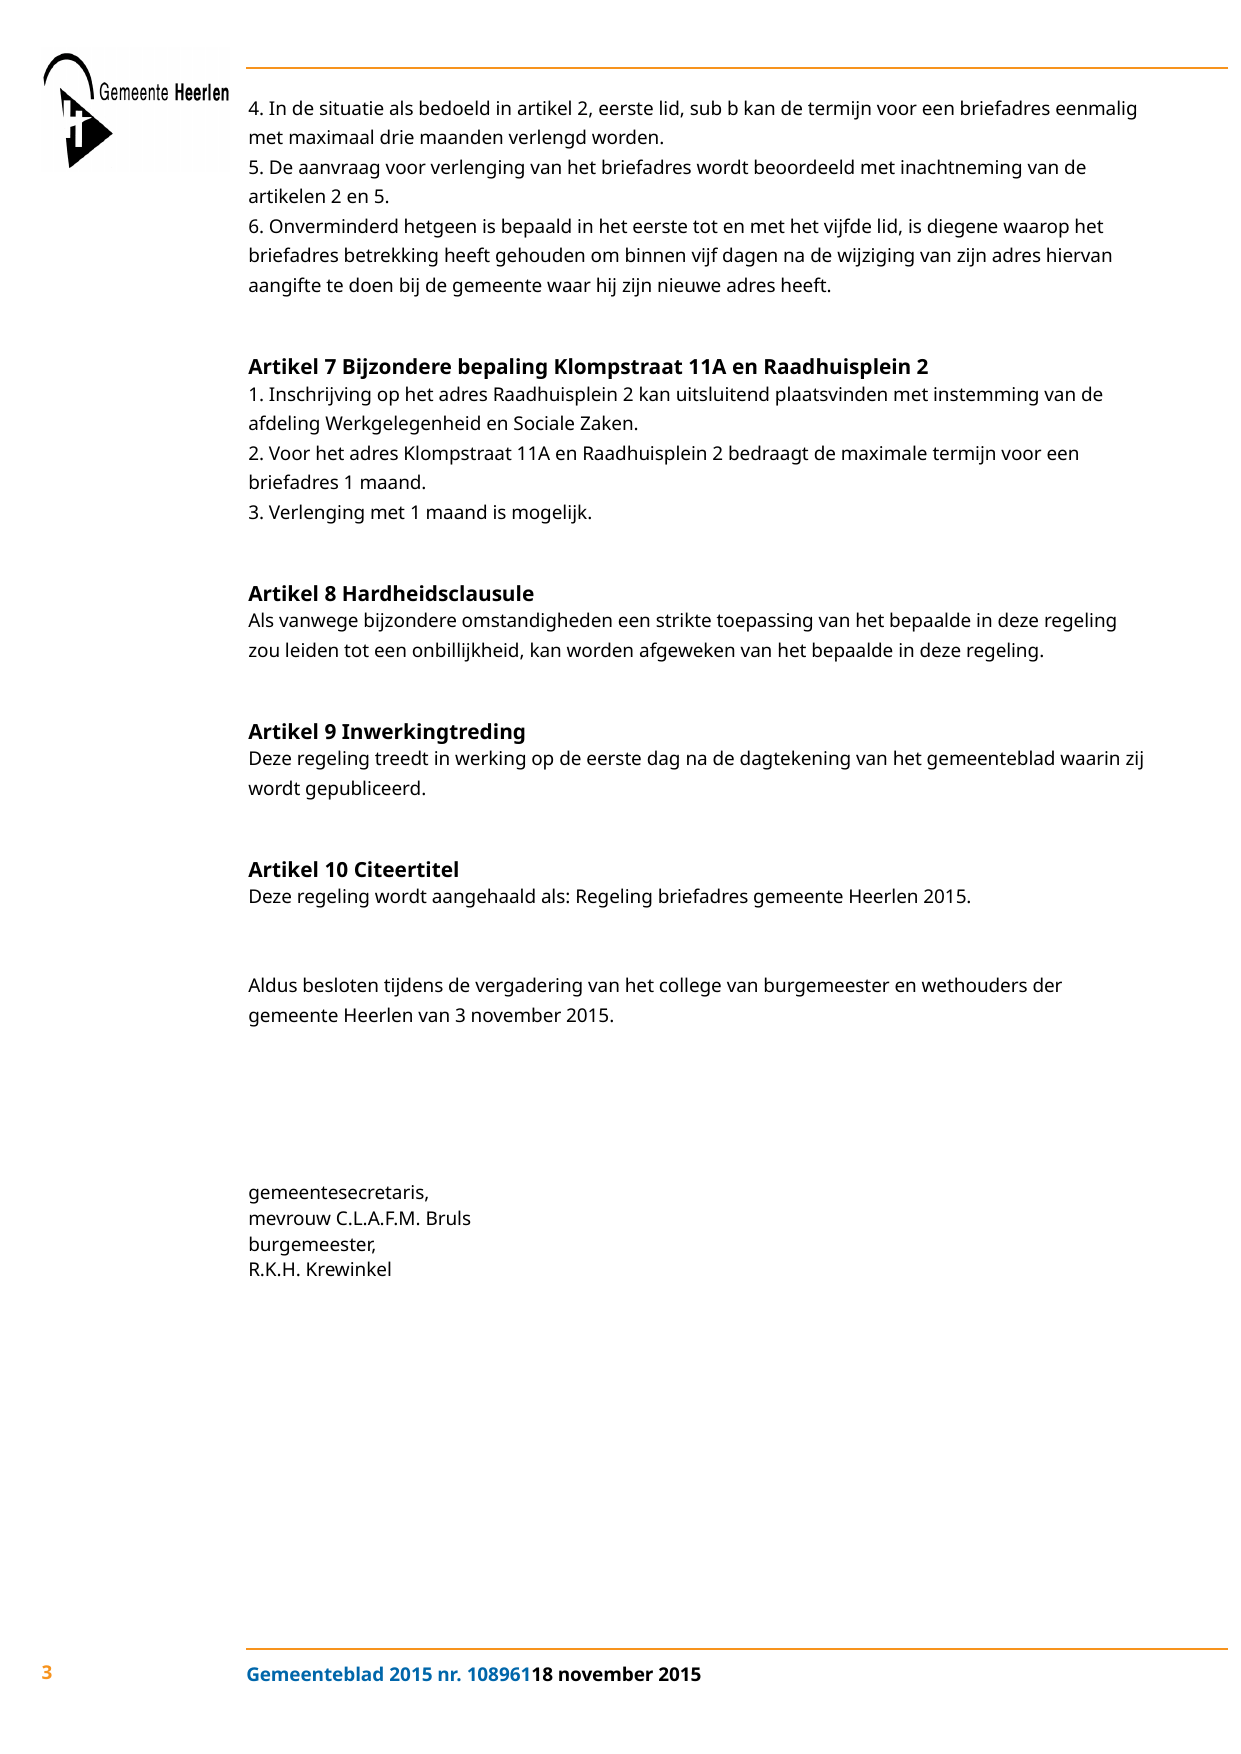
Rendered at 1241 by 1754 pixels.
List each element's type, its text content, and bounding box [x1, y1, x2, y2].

text Artikel 7 Bijzondere bepaling Klompstraat 11A en Raadhuisplein 2 [248, 352, 1152, 381]
text 5. De aanvraag voor verlenging van het briefadres wordt beoordeeld met inachtneming van de artikelen 2 en 5. [248, 154, 1152, 209]
text 1. Inschrijving op het adres Raadhuisplein 2 kan uitsluitend plaatsvinden met instemming van de afdeling Werkgelegenheid en Sociale Zaken. [248, 381, 1152, 436]
text Deze regeling treedt in werking op de eerste dag na de dagtekening van het gemeenteblad waarin zij wordt gepubliceerd. [248, 746, 1152, 801]
text Deze regeling wordt aangehaald als: Regeling briefadres gemeente Heerlen 2015. [248, 883, 1152, 909]
text 6. Onverminderd hetgeen is bepaald in het eerste tot en met het vijfde lid, is diegene waarop het briefadres betrekking heeft gehouden om binnen vijf dagen na de wijziging van zijn adres hiervan aangifte te doen bij de gemeente waar hij zijn nieuwe adres heeft. [248, 213, 1152, 298]
text 3. Verlenging met 1 maand is mogelijk. [248, 499, 1152, 525]
text R.K.H. Krewinkel [248, 1257, 1152, 1282]
text mevrouw C.L.A.F.M. Bruls [248, 1205, 1152, 1231]
text burgemeester, [248, 1231, 1152, 1257]
text Aldus besloten tijdens de vergadering van het college van burgemeester en wethouders der gemeente Heerlen van 3 november 2015. [248, 972, 1152, 1028]
text 2. Voor het adres Klompstraat 11A en Raadhuisplein 2 bedraagt de maximale termijn voor een briefadres 1 maand. [248, 440, 1152, 495]
text Als vanwege bijzondere omstandigheden een strikte toepassing van het bepaalde in deze regeling zou leiden tot een onbillijkheid, kan worden afgeweken van het bepaalde in deze regeling. [248, 607, 1152, 663]
text gemeentesecretaris, [248, 1179, 1152, 1205]
text Artikel 10 Citeertitel [248, 855, 1152, 883]
text 4. In de situatie als bedoeld in artikel 2, eerste lid, sub b kan de termijn voor een briefadres eenmalig met maximaal drie maanden verlengd worden. [248, 95, 1152, 150]
picture [41, 47, 231, 172]
text Artikel 8 Hardheidsclausule [248, 579, 1152, 607]
text Artikel 9 Inwerkingtreding [248, 717, 1152, 746]
